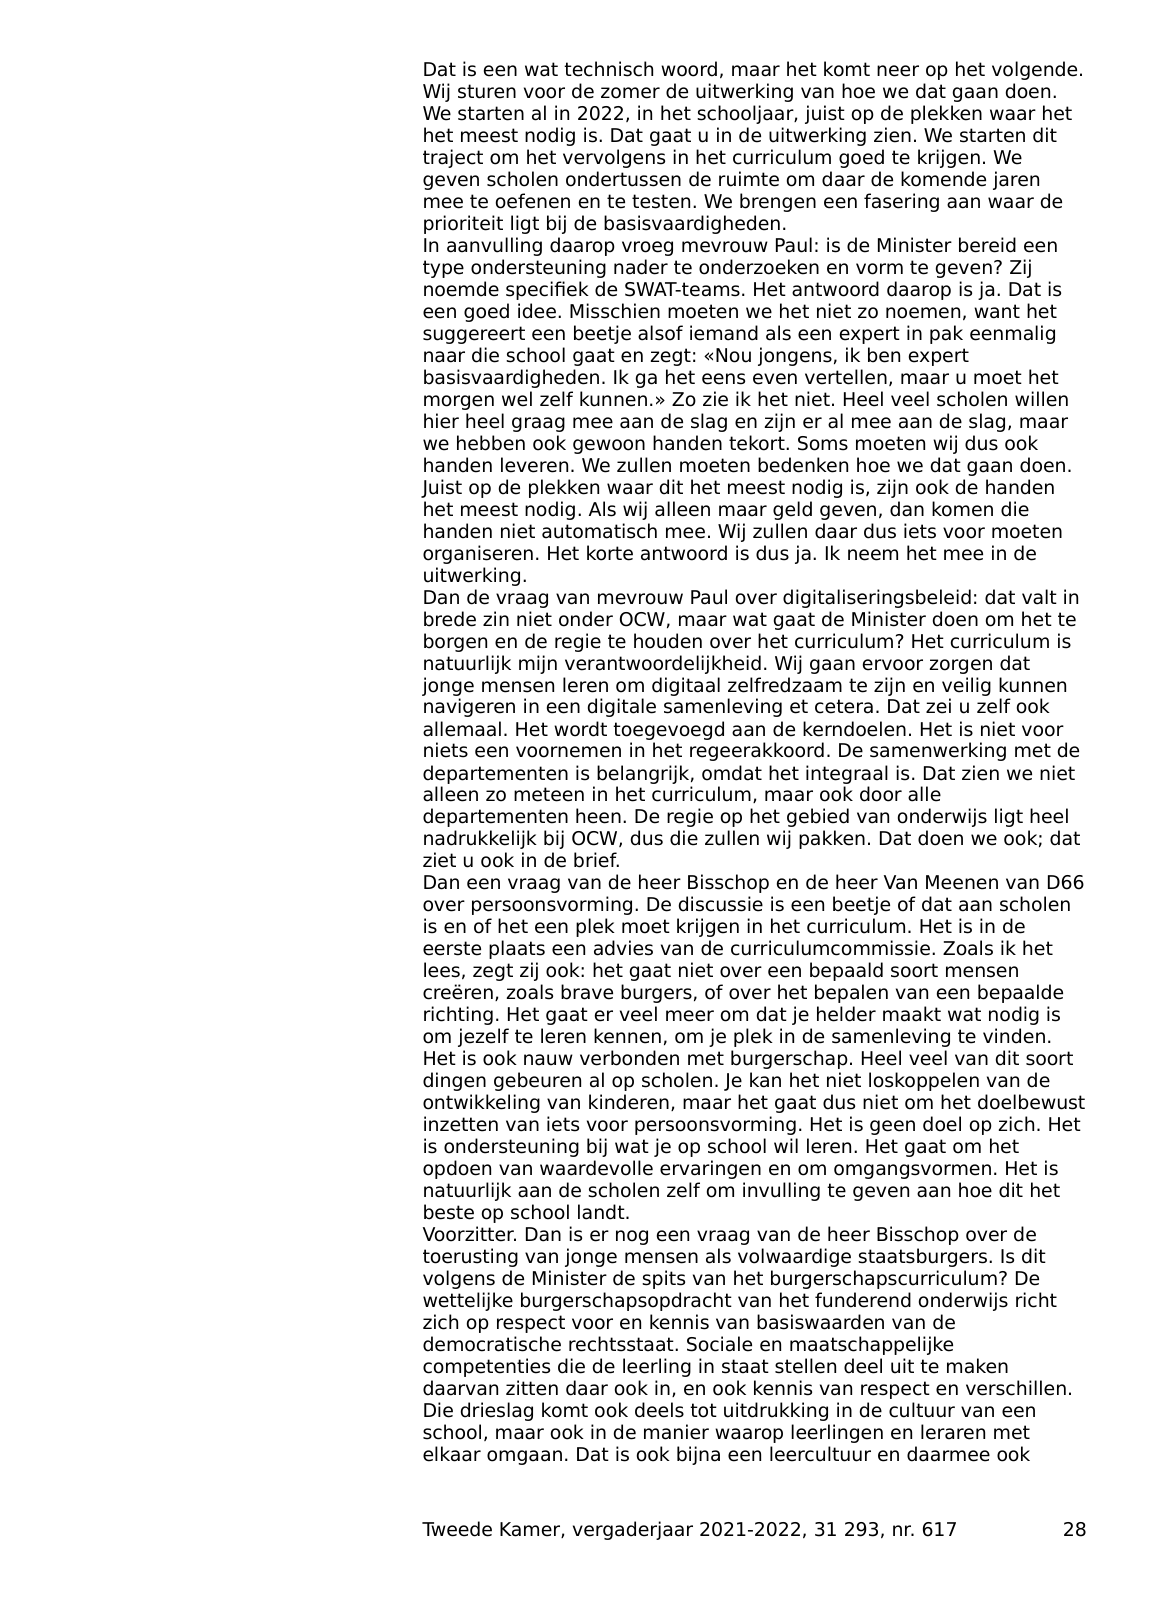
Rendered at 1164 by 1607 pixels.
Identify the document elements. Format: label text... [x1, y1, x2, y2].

text Dat is een wat technisch woord, maar het komt neer op het volgende. Wij sturen voor de zomer de uitwerking van hoe we dat gaan doen. We starten al in 2022, in het schooljaar, juist op de plekken waar het het meest nodig is. Dat gaat u in de uitwerking zien. We starten dit traject om het vervolgens in het curriculum goed te krijgen. We geven scholen ondertussen de ruimte om daar de komende jaren mee te oefenen en te testen. We brengen een fasering aan waar de prioriteit ligt bij de basisvaardigheden. [422, 59, 1087, 235]
text Dan de vraag van mevrouw Paul over digitaliseringsbeleid: dat valt in brede zin niet onder OCW, maar wat gaat de Minister doen om het te borgen en de regie te houden over het curriculum? Het curriculum is natuurlijk mijn verantwoordelijkheid. Wij gaan ervoor zorgen dat jonge mensen leren om digitaal zelfredzaam te zijn en veilig kunnen navigeren in een digitale samenleving et cetera. Dat zei u zelf ook allemaal. Het wordt toegevoegd aan de kerndoelen. Het is niet voor niets een voornemen in het regeerakkoord. De samenwerking met de departementen is belangrijk, omdat het integraal is. Dat zien we niet alleen zo meteen in het curriculum, maar ook door alle departementen heen. De regie op het gebied van onderwijs ligt heel nadrukkelijk bij OCW, dus die zullen wij pakken. Dat doen we ook; dat ziet u ook in de brief. [422, 587, 1087, 872]
text Voorzitter. Dan is er nog een vraag van de heer Bisschop over de toerusting van jonge mensen als volwaardige staatsburgers. Is dit volgens de Minister de spits van het burgerschapscurriculum? De wettelijke burgerschapsopdracht van het funderend onderwijs richt zich op respect voor en kennis van basiswaarden van de democratische rechtsstaat. Sociale en maatschappelijke competenties die de leerling in staat stellen deel uit te maken daarvan zitten daar ook in, en ook kennis van respect en verschillen. Die drieslag komt ook deels tot uitdrukking in de cultuur van een school, maar ook in de manier waarop leerlingen en leraren met elkaar omgaan. Dat is ook bijna een leercultuur en daarmee ook [422, 1224, 1087, 1466]
text In aanvulling daarop vroeg mevrouw Paul: is de Minister bereid een type ondersteuning nader te onderzoeken en vorm te geven? Zij noemde specifiek de SWAT-teams. Het antwoord daarop is ja. Dat is een goed idee. Misschien moeten we het niet zo noemen, want het suggereert een beetje alsof iemand als een expert in pak eenmalig naar die school gaat en zegt: «Nou jongens, ik ben expert basisvaardigheden. Ik ga het eens even vertellen, maar u moet het morgen wel zelf kunnen.» Zo zie ik het niet. Heel veel scholen willen hier heel graag mee aan de slag en zijn er al mee aan de slag, maar we hebben ook gewoon handen tekort. Soms moeten wij dus ook handen leveren. We zullen moeten bedenken hoe we dat gaan doen. Juist op de plekken waar dit het meest nodig is, zijn ook de handen het meest nodig. Als wij alleen maar geld geven, dan komen die handen niet automatisch mee. Wij zullen daar dus iets voor moeten organiseren. Het korte antwoord is dus ja. Ik neem het mee in de uitwerking. [422, 235, 1087, 587]
text Dan een vraag van de heer Bisschop en de heer Van Meenen van D66 over persoonsvorming. De discussie is een beetje of dat aan scholen is en of het een plek moet krijgen in het curriculum. Het is in de eerste plaats een advies van de curriculumcommissie. Zoals ik het lees, zegt zij ook: het gaat niet over een bepaald soort mensen creëren, zoals brave burgers, of over het bepalen van een bepaalde richting. Het gaat er veel meer om dat je helder maakt wat nodig is om jezelf te leren kennen, om je plek in de samenleving te vinden. Het is ook nauw verbonden met burgerschap. Heel veel van dit soort dingen gebeuren al op scholen. Je kan het niet loskoppelen van de ontwikkeling van kinderen, maar het gaat dus niet om het doelbewust inzetten van iets voor persoonsvorming. Het is geen doel op zich. Het is ondersteuning bij wat je op school wil leren. Het gaat om het opdoen van waardevolle ervaringen en om omgangsvormen. Het is natuurlijk aan de scholen zelf om invulling te geven aan hoe dit het beste op school landt. [422, 872, 1087, 1224]
